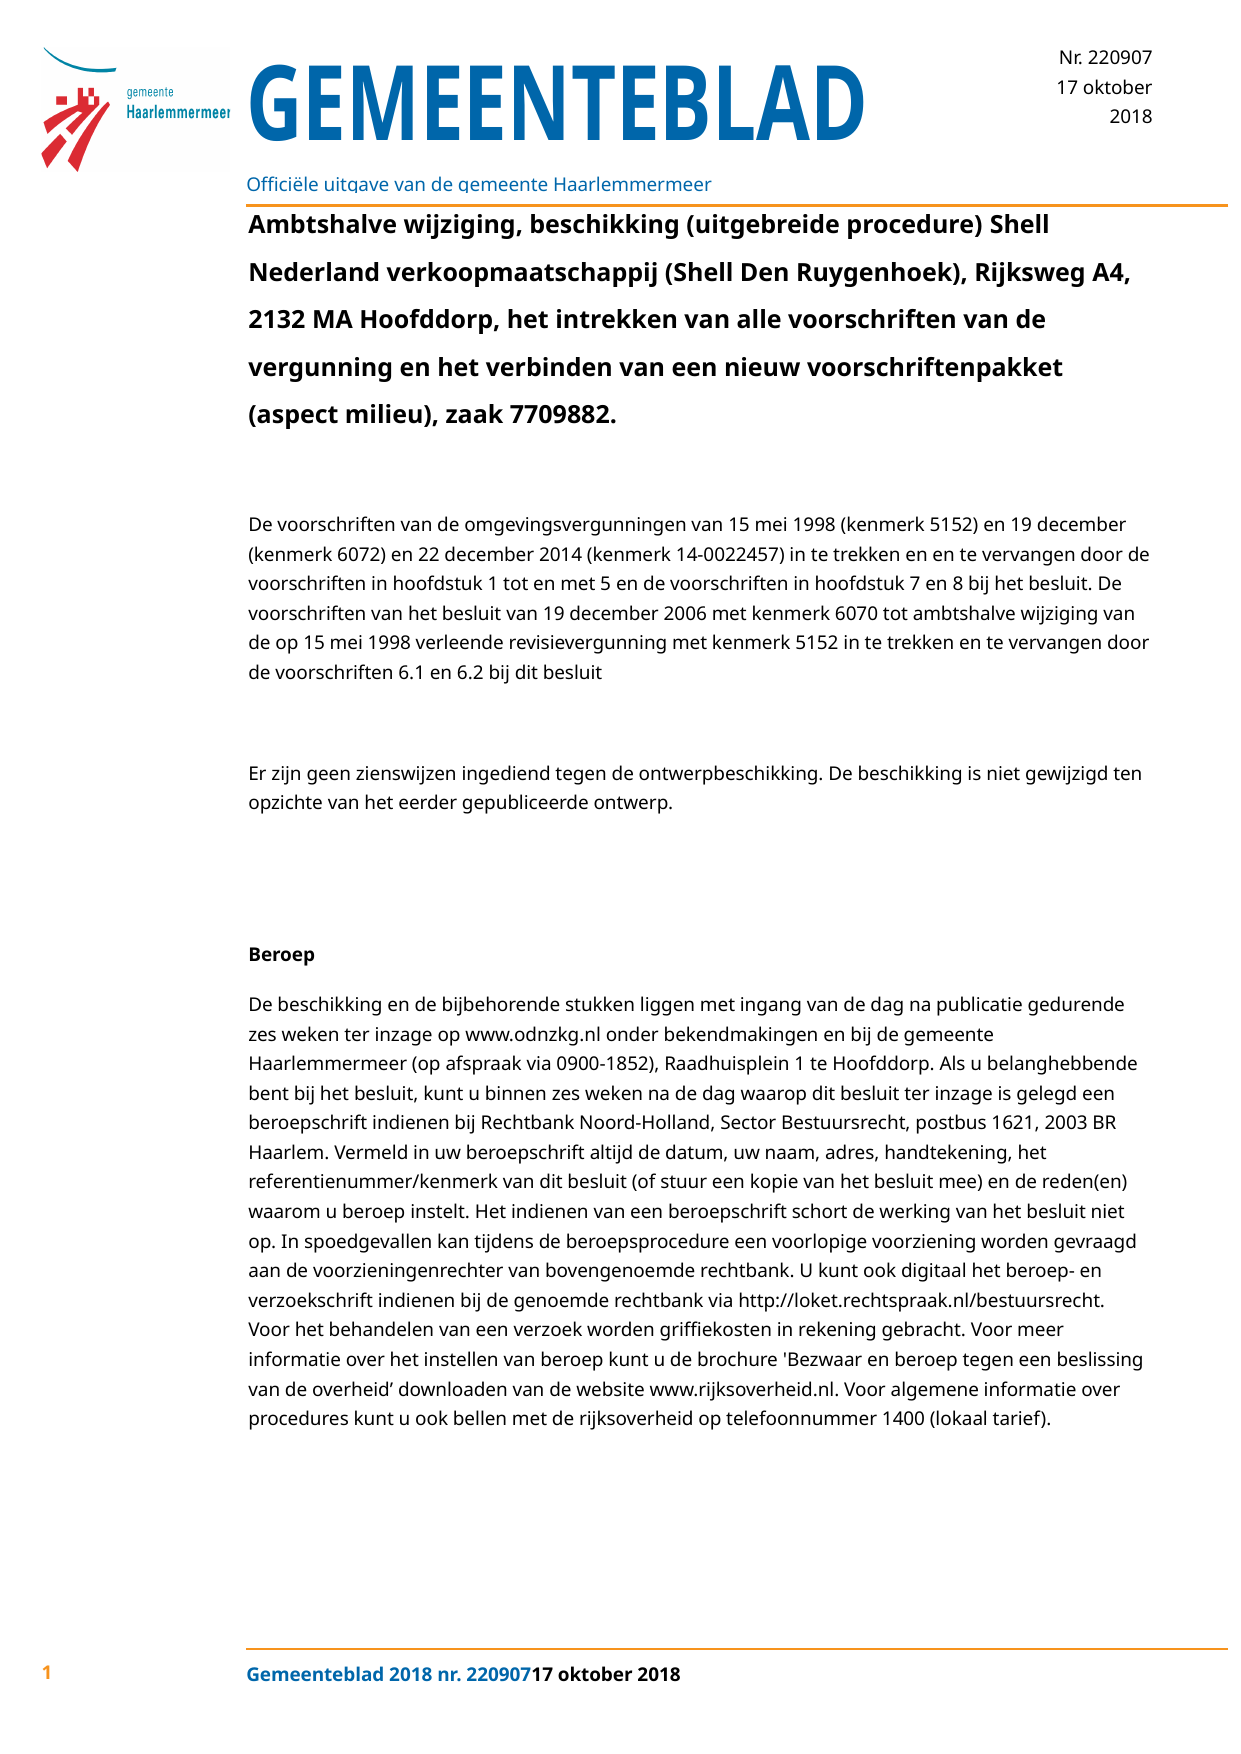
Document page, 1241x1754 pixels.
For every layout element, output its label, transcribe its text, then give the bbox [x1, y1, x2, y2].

text Beroep [248, 941, 1152, 966]
text Ambtshalve wijziging, beschikking (uitgebreide procedure) Shell Nederland verkoopmaatschappij (Shell Den Ruygenhoek), Rijksweg A4, 2132 MA Hoofddorp, het intrekken van alle voorschriften van de vergunning en het verbinden van een nieuw voorschriftenpakket (aspect milieu), zaak 7709882. [248, 207, 1152, 431]
text De voorschriften van de omgevingsvergunningen van 15 mei 1998 (kenmerk 5152) en 19 december (kenmerk 6072) en 22 december 2014 (kenmerk 14-0022457) in te trekken en en te vervangen door de voorschriften in hoofdstuk 1 tot en met 5 en de voorschriften in hoofdstuk 7 en 8 bij het besluit. De voorschriften van het besluit van 19 december 2006 met kenmerk 6070 tot ambtshalve wijziging van de op 15 mei 1998 verleende revisievergunning met kenmerk 5152 in te trekken en te vervangen door de voorschriften 6.1 en 6.2 bij dit besluit [248, 511, 1152, 685]
text De beschikking en de bijbehorende stukken liggen met ingang van de dag na publicatie gedurende zes weken ter inzage op www.odnzkg.nl onder bekendmakingen en bij de gemeente Haarlemmermeer (op afspraak via 0900-1852), Raadhuisplein 1 te Hoofddorp. Als u belanghebbende bent bij het besluit, kunt u binnen zes weken na de dag waarop dit besluit ter inzage is gelegd een beroepschrift indienen bij Rechtbank Noord-Holland, Sector Bestuursrecht, postbus 1621, 2003 BR Haarlem. Vermeld in uw beroepschrift altijd de datum, uw naam, adres, handtekening, het referentienummer/kenmerk van dit besluit (of stuur een kopie van het besluit mee) en de reden(en) waarom u beroep instelt. Het indienen van een beroepschrift schort de werking van het besluit niet op. In spoedgevallen kan tijdens de beroepsprocedure een voorlopige voorziening worden gevraagd aan de voorzieningenrechter van bovengenoemde rechtbank. U kunt ook digitaal het beroep- en verzoekschrift indienen bij de genoemde rechtbank via http://loket.rechtspraak.nl/bestuursrecht. Voor het behandelen van een verzoek worden griffiekosten in rekening gebracht. Voor meer informatie over het instellen van beroep kunt u de brochure 'Bezwaar en beroep tegen een beslissing van de overheid’ downloaden van de website www.rijksoverheid.nl. Voor algemene informatie over procedures kunt u ook bellen met de rijksoverheid op telefoonnummer 1400 (lokaal tarief). [248, 991, 1152, 1431]
text Er zijn geen zienswijzen ingediend tegen de ontwerpbeschikking. De beschikking is niet gewijzigd ten opzichte van het eerder gepubliceerde ontwerp. [248, 760, 1152, 815]
picture [41, 47, 231, 172]
